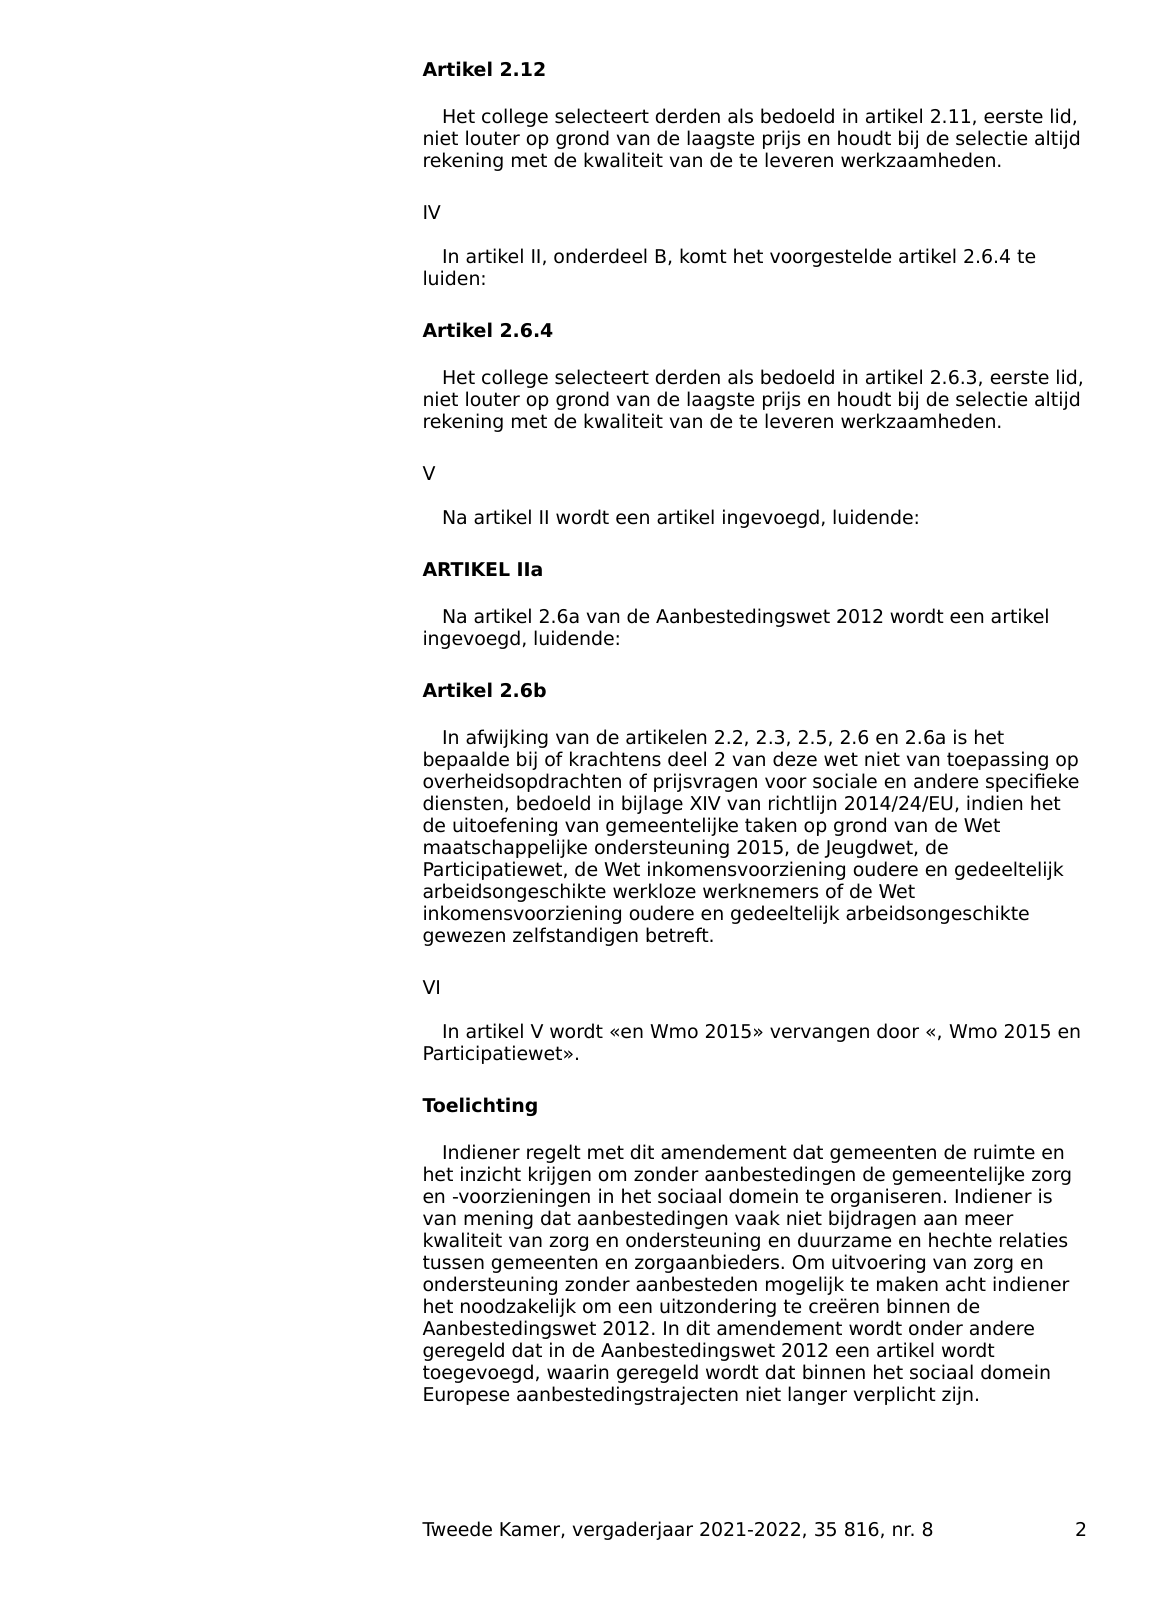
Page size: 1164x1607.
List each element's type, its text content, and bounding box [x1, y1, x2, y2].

text Na artikel 2.6a van de Aanbestedingswet 2012 wordt een artikel ingevoegd, luidende: [422, 606, 1087, 650]
text In artikel V wordt «en Wmo 2015» vervangen door «, Wmo 2015 en Participatiewet». [422, 1021, 1087, 1065]
subtitle ARTIKEL IIa [422, 559, 1087, 581]
text In artikel II, onderdeel B, komt het voorgestelde artikel 2.6.4 te luiden: [422, 246, 1087, 290]
text In afwijking van de artikelen 2.2, 2.3, 2.5, 2.6 en 2.6a is het bepaalde bij of krachtens deel 2 van deze wet niet van toepassing op overheidsopdrachten of prijsvragen voor sociale en andere specifieke diensten, bedoeld in bijlage XIV van richtlijn 2014/24/EU, indien het de uitoefening van gemeentelijke taken op grond van de Wet maatschappelijke ondersteuning 2015, de Jeugdwet, de Participatiewet, de Wet inkomensvoorziening oudere en gedeeltelijk arbeidsongeschikte werkloze werknemers of de Wet inkomensvoorziening oudere en gedeeltelijk arbeidsongeschikte gewezen zelfstandigen betreft. [422, 727, 1087, 947]
subtitle IV [422, 202, 1087, 224]
text Na artikel II wordt een artikel ingevoegd, luidende: [422, 507, 1087, 529]
subtitle V [422, 463, 1087, 485]
subtitle Toelichting [422, 1095, 1087, 1117]
text Indiener regelt met dit amendement dat gemeenten de ruimte en het inzicht krijgen om zonder aanbestedingen de gemeentelijke zorg en -voorzieningen in het sociaal domein te organiseren. Indiener is van mening dat aanbestedingen vaak niet bijdragen aan meer kwaliteit van zorg en ondersteuning en duurzame en hechte relaties tussen gemeenten en zorgaanbieders. Om uitvoering van zorg en ondersteuning zonder aanbesteden mogelijk te maken acht indiener het noodzakelijk om een uitzondering te creëren binnen de Aanbestedingswet 2012. In dit amendement wordt onder andere geregeld dat in de Aanbestedingswet 2012 een artikel wordt toegevoegd, waarin geregeld wordt dat binnen het sociaal domein Europese aanbestedingstrajecten niet langer verplicht zijn. [422, 1142, 1087, 1406]
subtitle Artikel 2.6.4 [422, 320, 1087, 342]
text Het college selecteert derden als bedoeld in artikel 2.6.3, eerste lid, niet louter op grond van de laagste prijs en houdt bij de selectie altijd rekening met de kwaliteit van de te leveren werkzaamheden. [422, 367, 1087, 433]
text Het college selecteert derden als bedoeld in artikel 2.11, eerste lid, niet louter op grond van de laagste prijs en houdt bij de selectie altijd rekening met de kwaliteit van de te leveren werkzaamheden. [422, 106, 1087, 172]
subtitle VI [422, 977, 1087, 999]
subtitle Artikel 2.6b [422, 680, 1087, 702]
subtitle Artikel 2.12 [422, 59, 1087, 81]
